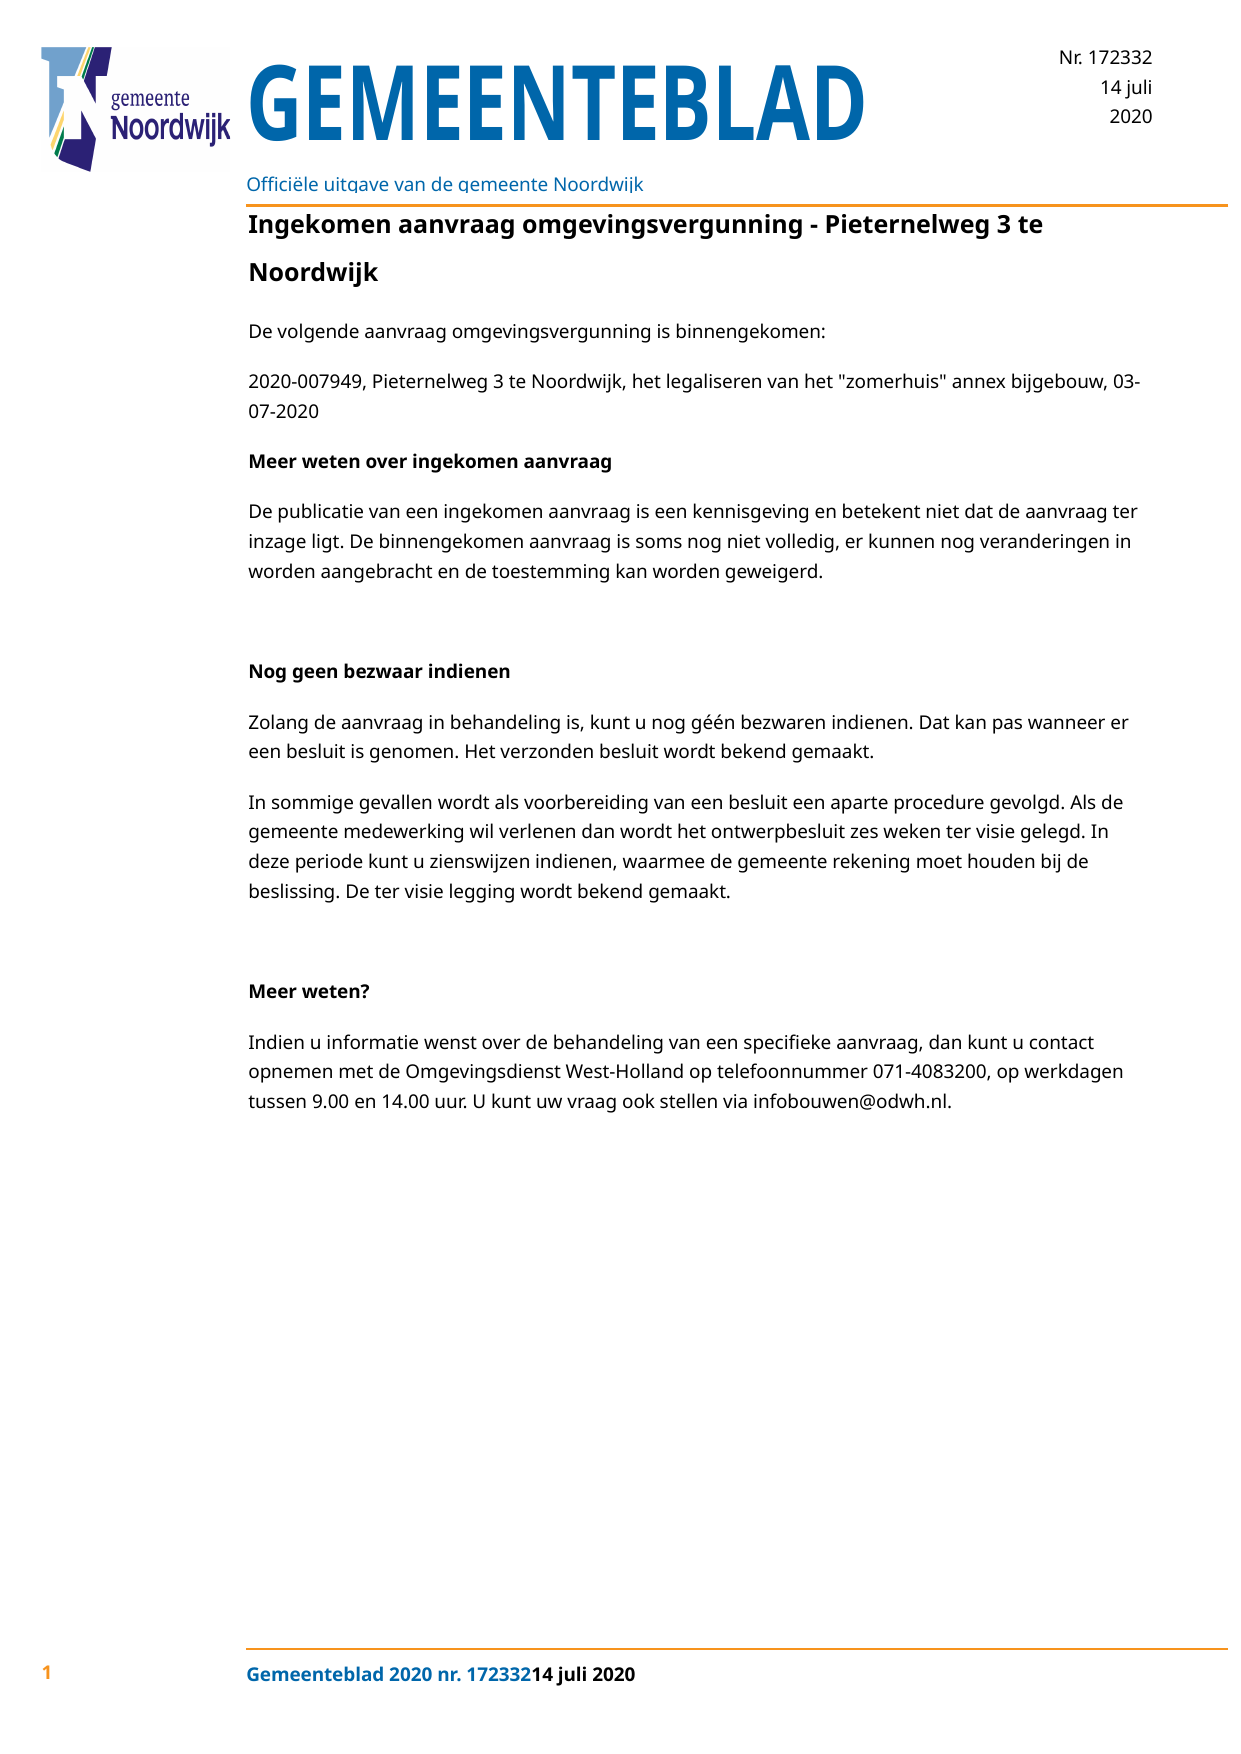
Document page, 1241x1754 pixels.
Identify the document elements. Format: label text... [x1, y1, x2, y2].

text Indien u informatie wenst over de behandeling van een specifieke aanvraag, dan kunt u contact opnemen met de Omgevingsdienst West-Holland op telefoonnummer 071-4083200, op werkdagen tussen 9.00 en 14.00 uur. U kunt uw vraag ook stellen via infobouwen@odwh.nl. [248, 1029, 1152, 1114]
text Ingekomen aanvraag omgevingsvergunning - Pieternelweg 3 te Noordwijk [248, 207, 1152, 288]
text Zolang de aanvraag in behandeling is, kunt u nog géén bezwaren indienen. Dat kan pas wanneer er een besluit is genomen. Het verzonden besluit wordt bekend gemaakt. [248, 709, 1152, 764]
text Meer weten? [248, 979, 1152, 1004]
text De publicatie van een ingekomen aanvraag is een kennisgeving en betekent niet dat de aanvraag ter inzage ligt. De binnengekomen aanvraag is soms nog niet volledig, er kunnen nog veranderingen in worden aangebracht en de toestemming kan worden geweigerd. [248, 499, 1152, 584]
text Meer weten over ingekomen aanvraag [248, 448, 1152, 474]
text Nog geen bezwaar indienen [248, 659, 1152, 684]
text 2020-007949, Pieternelweg 3 te Noordwijk, het legaliseren van het "zomerhuis" annex bijgebouw, 03-07-2020 [248, 368, 1152, 424]
picture [41, 47, 231, 172]
text In sommige gevallen wordt als voorbereiding van een besluit een aparte procedure gevolgd. Als de gemeente medewerking wil verlenen dan wordt het ontwerpbesluit zes weken ter visie gelegd. In deze periode kunt u zienswijzen indienen, waarmee de gemeente rekening moet houden bij de beslissing. De ter visie legging wordt bekend gemaakt. [248, 789, 1152, 904]
text De volgende aanvraag omgevingsvergunning is binnengekomen: [248, 318, 1152, 344]
